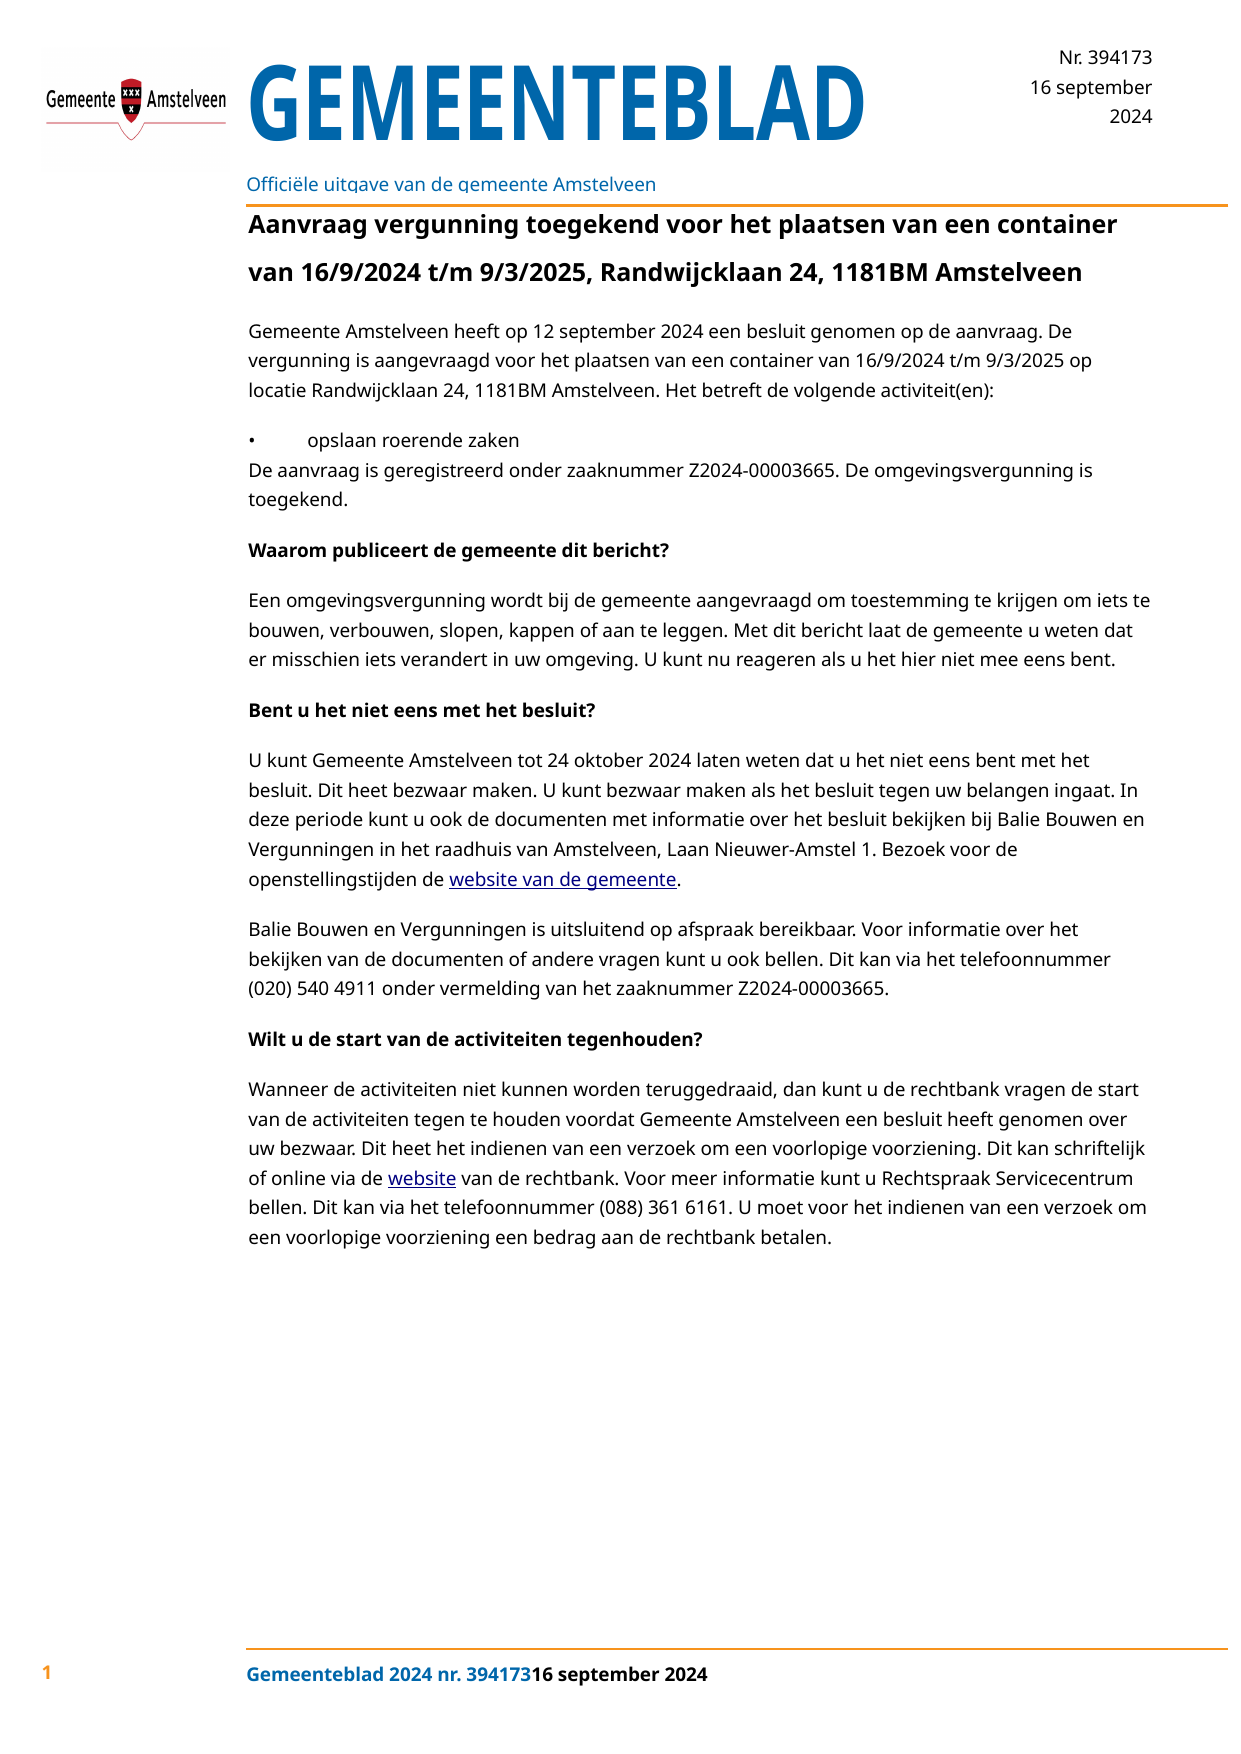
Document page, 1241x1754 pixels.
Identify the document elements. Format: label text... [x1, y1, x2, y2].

text De aanvraag is geregistreerd onder zaaknummer Z2024-00003665. De omgevingsvergunning is toegekend. [248, 457, 1152, 512]
text Gemeente Amstelveen heeft op 12 september 2024 een besluit genomen op de aanvraag. De vergunning is aangevraagd voor het plaatsen van een container van 16/9/2024 t/m 9/3/2025 op locatie Randwijcklaan 24, 1181BM Amstelveen. Het betreft de volgende activiteit(en): [248, 318, 1152, 403]
text U kunt Gemeente Amstelveen tot 24 oktober 2024 laten weten dat u het niet eens bent met het besluit. Dit heet bezwaar maken. U kunt bezwaar maken als het besluit tegen uw belangen ingaat. In deze periode kunt u ook de documenten met informatie over het besluit bekijken bij Balie Bouwen en Vergunningen in het raadhuis van Amstelveen, Laan Nieuwer-Amstel 1. Bezoek voor de openstellingstijden de website van de gemeente. [248, 747, 1152, 892]
text Wilt u de start van de activiteiten tegenhouden? [248, 1026, 1152, 1052]
text Waarom publiceert de gemeente dit bericht? [248, 537, 1152, 563]
picture [41, 47, 231, 172]
text Een omgevingsvergunning wordt bij de gemeente aangevraagd om toestemming te krijgen om iets te bouwen, verbouwen, slopen, kappen of aan te leggen. Met dit bericht laat de gemeente u weten dat er misschien iets verandert in uw omgeving. U kunt nu reageren als u het hier niet mee eens bent. [248, 587, 1152, 672]
list opslaan roerende zaken [248, 427, 1152, 453]
text Balie Bouwen en Vergunningen is uitsluitend op afspraak bereikbaar. Voor informatie over het bekijken van de documenten of andere vragen kunt u ook bellen. Dit kan via het telefoonnummer (020) 540 4911 onder vermelding van het zaaknummer Z2024-00003665. [248, 916, 1152, 1001]
text Aanvraag vergunning toegekend voor het plaatsen van een container van 16/9/2024 t/m 9/3/2025, Randwijcklaan 24, 1181BM Amstelveen [248, 207, 1152, 288]
text Bent u het niet eens met het besluit? [248, 697, 1152, 723]
text Wanneer de activiteiten niet kunnen worden teruggedraaid, dan kunt u de rechtbank vragen de start van de activiteiten tegen te houden voordat Gemeente Amstelveen een besluit heeft genomen over uw bezwaar. Dit heet het indienen van een verzoek om een voorlopige voorziening. Dit kan schriftelijk of online via de website van de rechtbank. Voor meer informatie kunt u Rechtspraak Servicecentrum bellen. Dit kan via het telefoonnummer (088) 361 6161. U moet voor het indienen van een verzoek om een voorlopige voorziening een bedrag aan de rechtbank betalen. [248, 1076, 1152, 1250]
